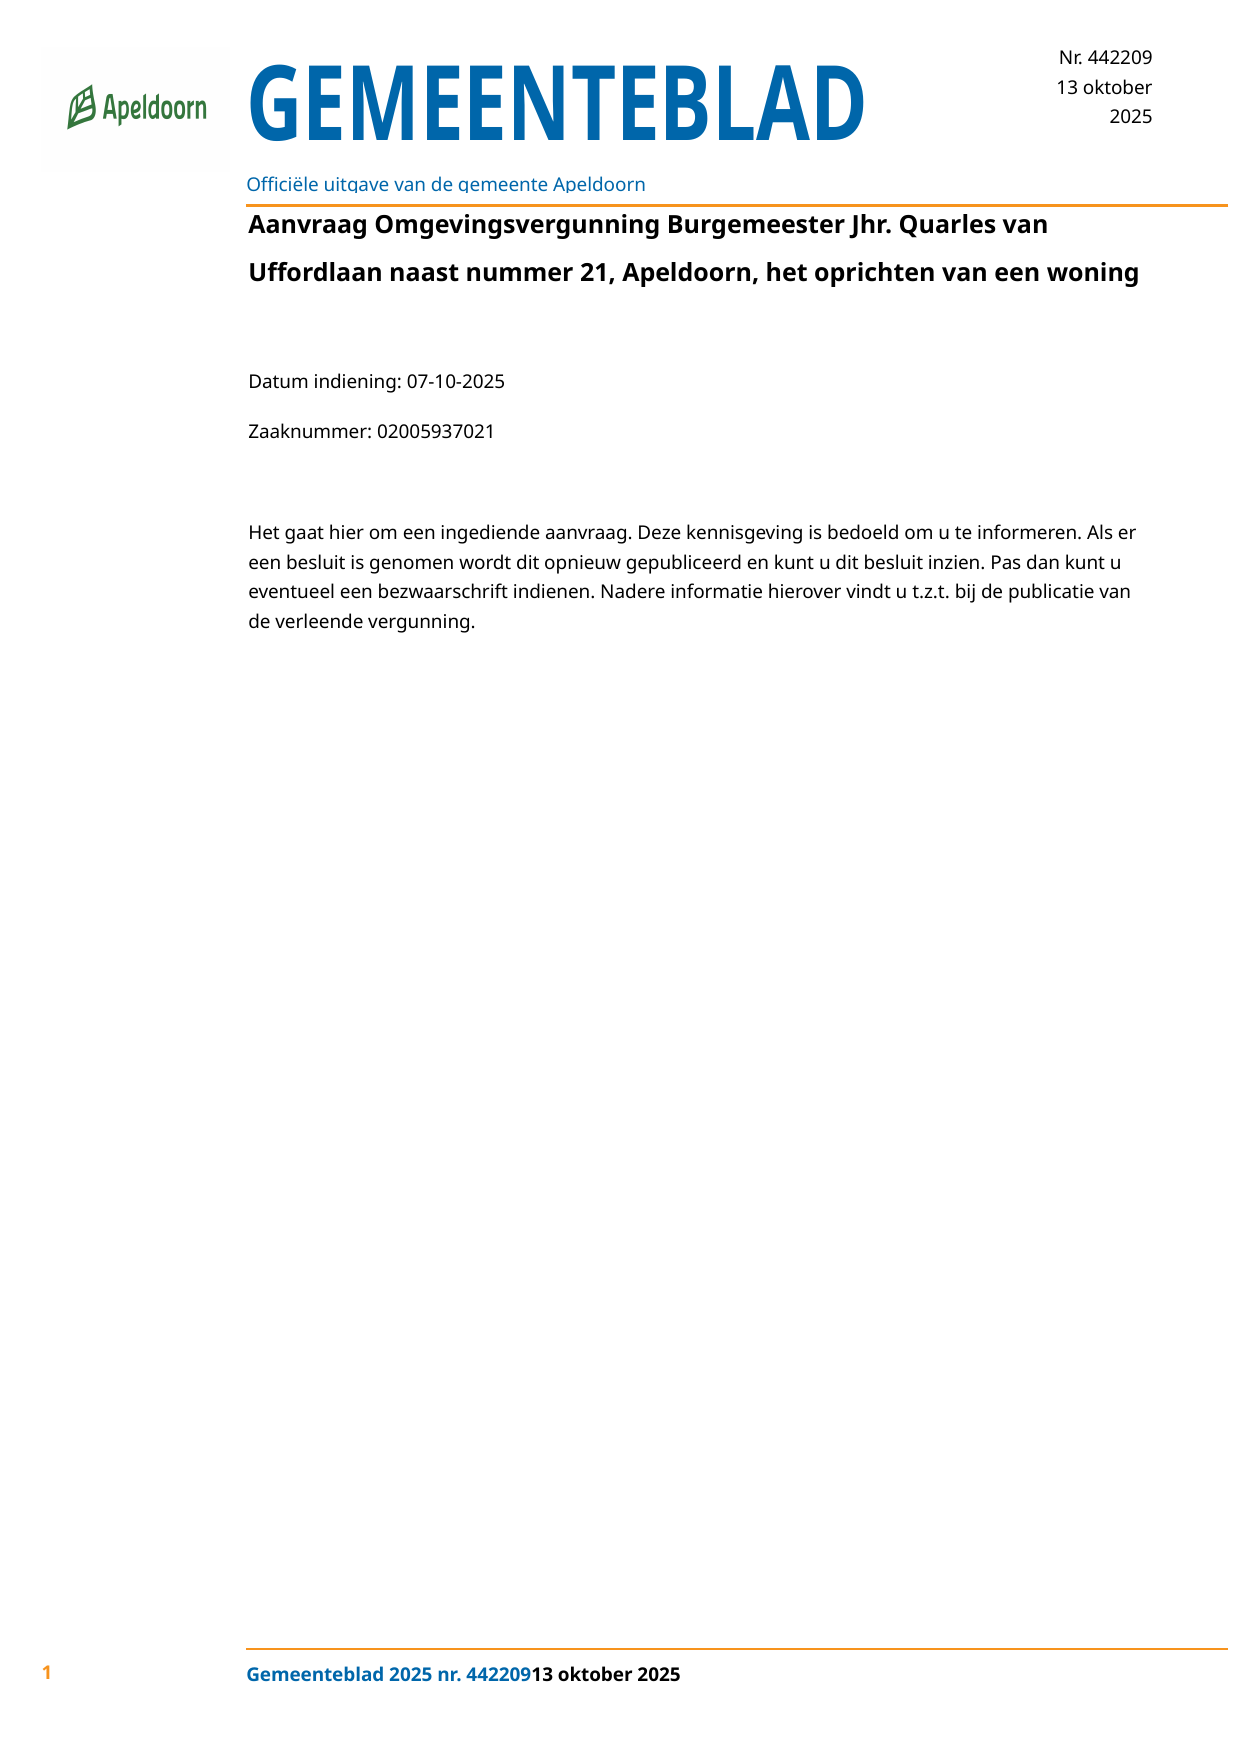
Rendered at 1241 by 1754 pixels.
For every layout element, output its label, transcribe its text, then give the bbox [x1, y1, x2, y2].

text Datum indiening: 07-10-2025 [248, 368, 1152, 394]
text Zaaknummer: 02005937021 [248, 419, 1152, 444]
text Het gaat hier om een ingediende aanvraag. Deze kennisgeving is bedoeld om u te informeren. Als er een besluit is genomen wordt dit opnieuw gepubliceerd en kunt u dit besluit inzien. Pas dan kunt u eventueel een bezwaarschrift indienen. Nadere informatie hierover vindt u t.z.t. bij de publicatie van de verleende vergunning. [248, 519, 1152, 634]
text Aanvraag Omgevingsvergunning Burgemeester Jhr. Quarles van Uffordlaan naast nummer 21, Apeldoorn, het oprichten van een woning [248, 207, 1152, 288]
picture [41, 47, 231, 172]
